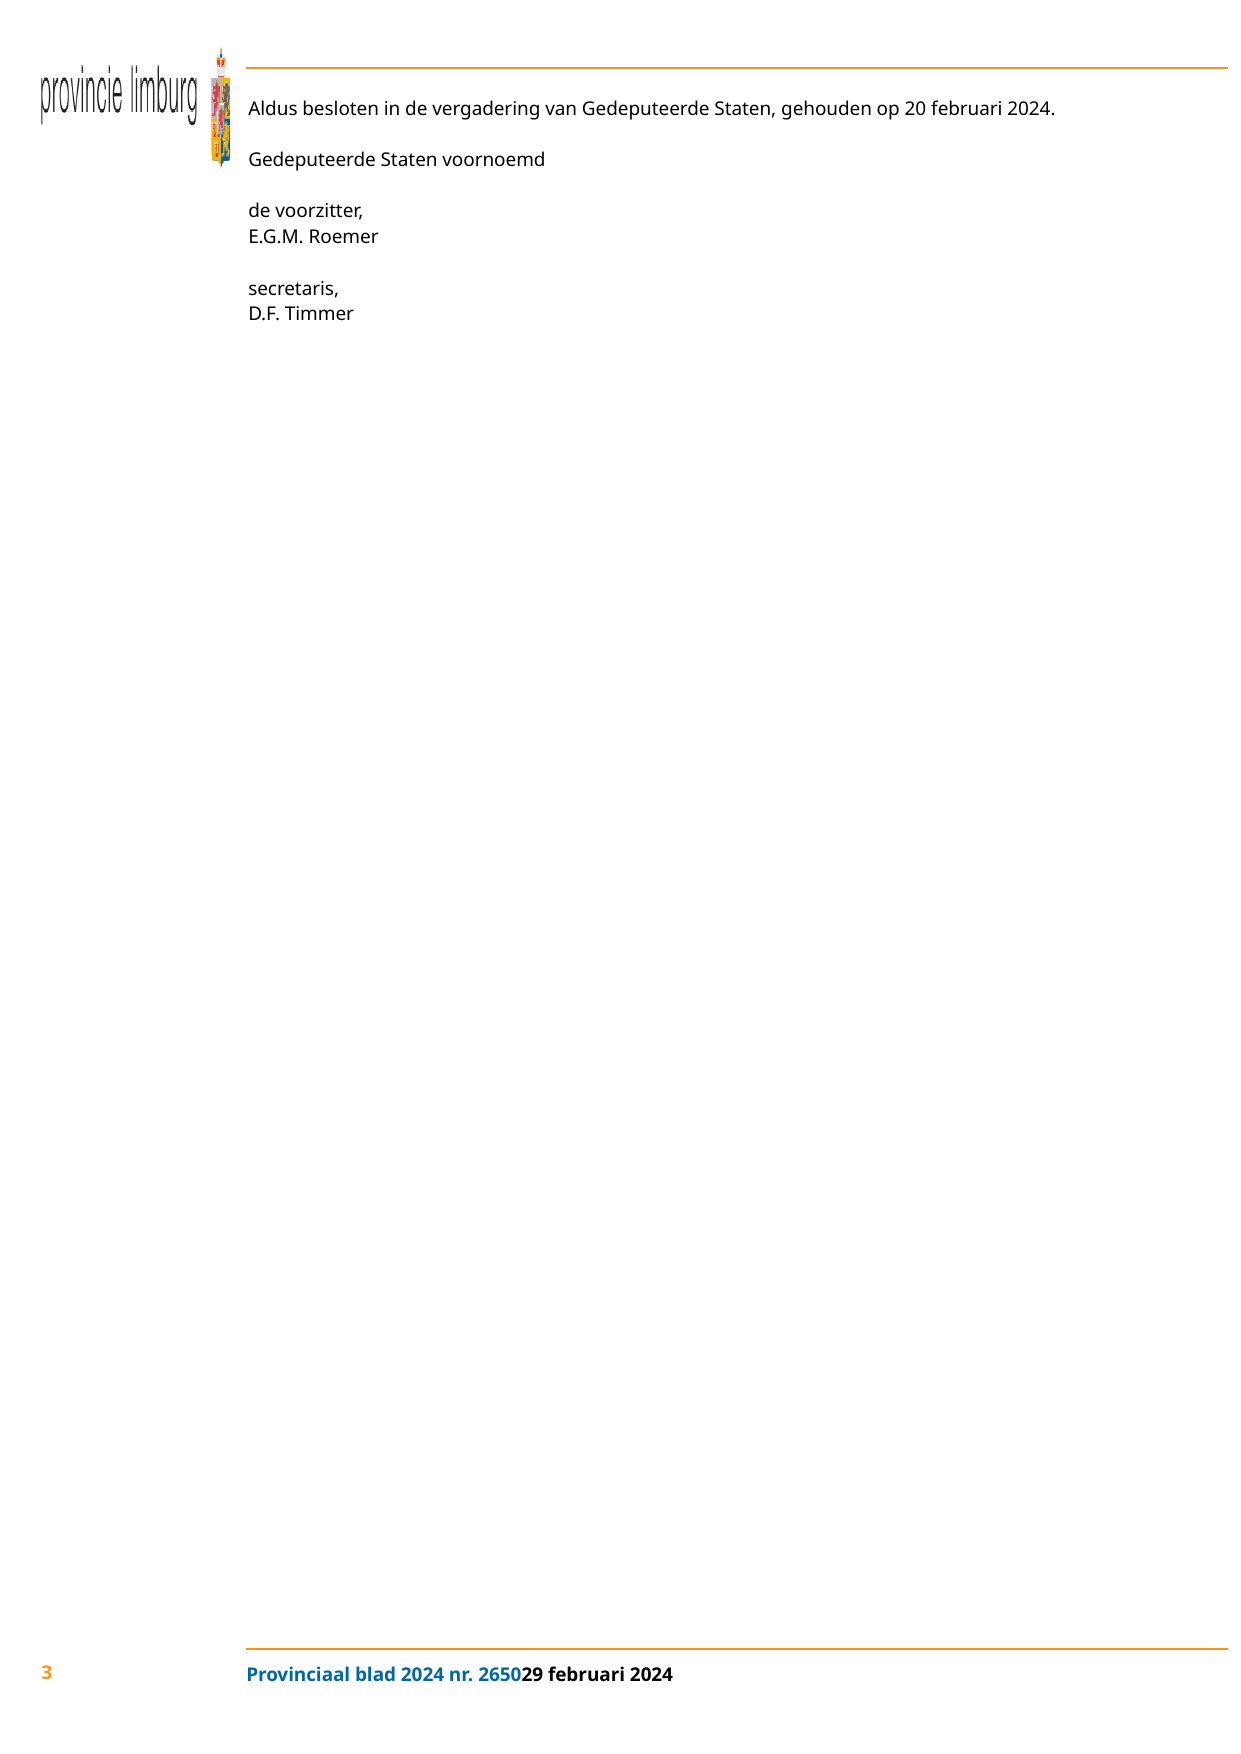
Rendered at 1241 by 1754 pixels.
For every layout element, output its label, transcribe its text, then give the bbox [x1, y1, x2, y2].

picture [41, 47, 231, 172]
text Gedeputeerde Staten voornoemd [248, 146, 1152, 172]
text de voorzitter, [248, 198, 1152, 223]
text secretaris, [248, 275, 1152, 301]
text Aldus besloten in de vergadering van Gedeputeerde Staten, gehouden op 20 februari 2024. [248, 95, 1152, 121]
text E.G.M. Roemer [248, 223, 1152, 249]
text D.F. Timmer [248, 301, 1152, 326]
